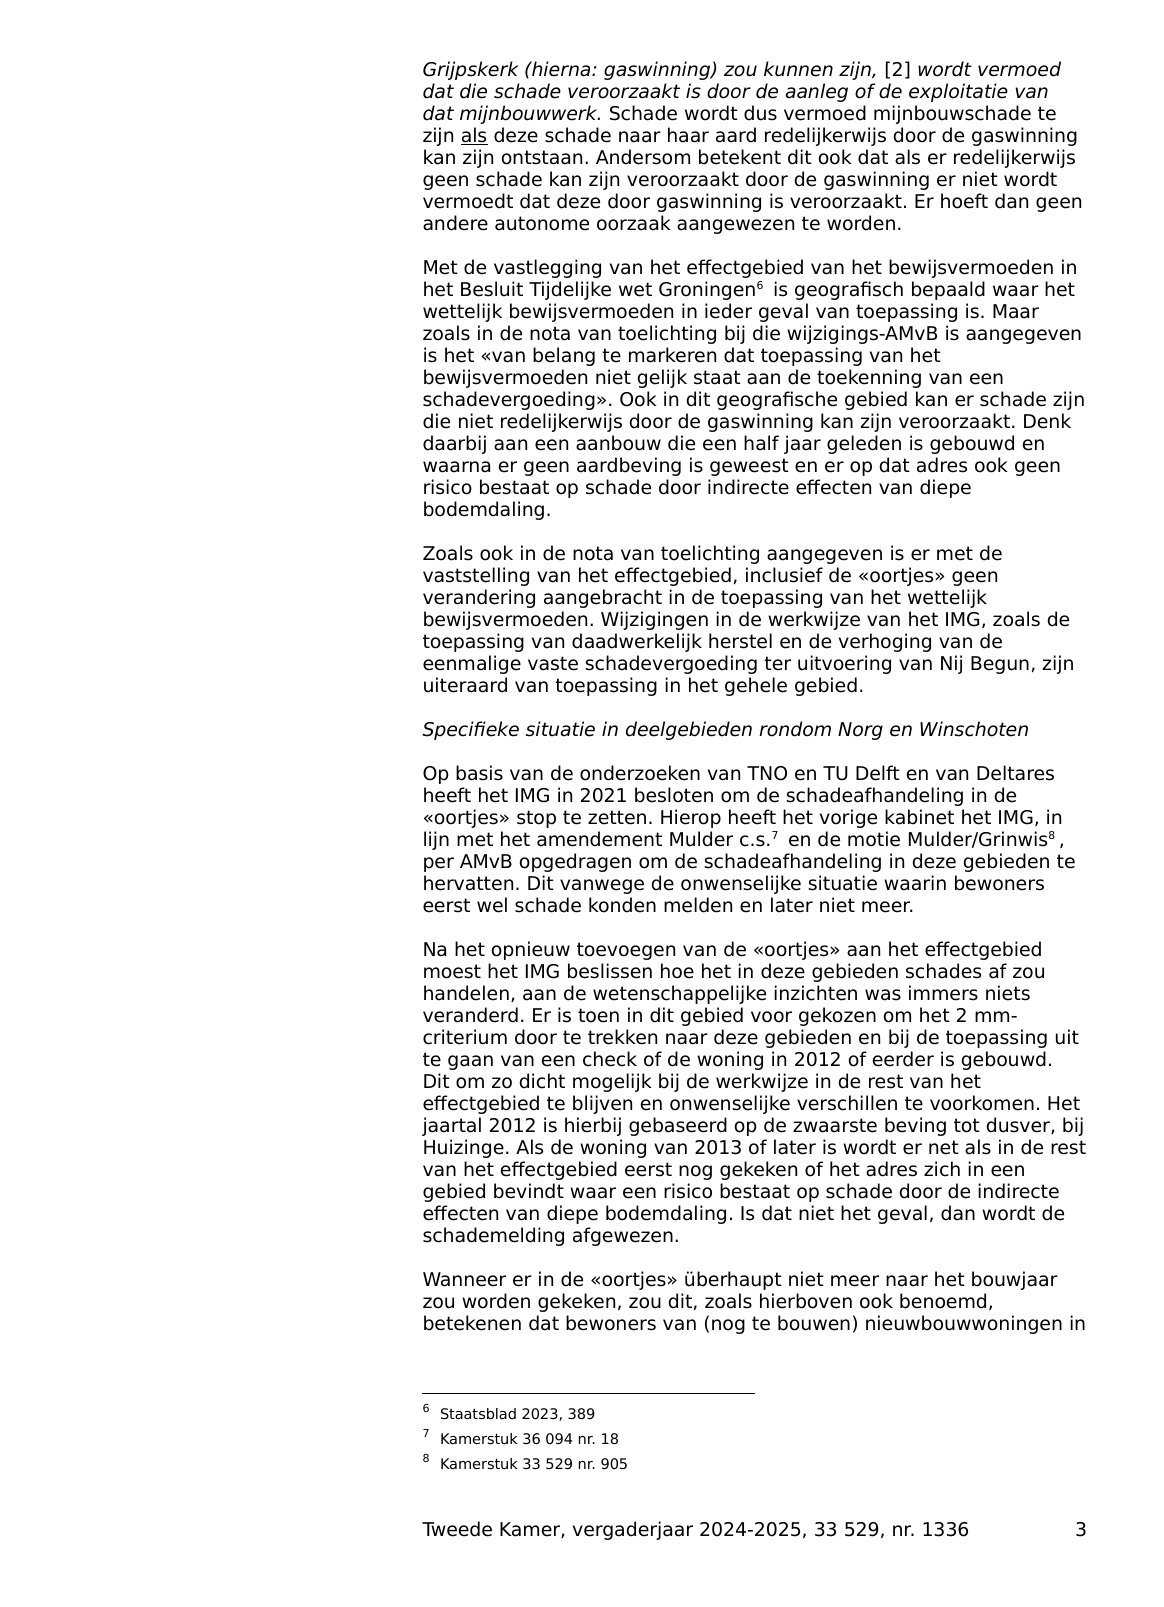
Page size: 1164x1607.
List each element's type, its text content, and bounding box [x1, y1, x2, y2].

text Staatsblad 2023, 389 [422, 1402, 1087, 1424]
text Na het opnieuw toevoegen van de «oortjes» aan het effectgebied moest het IMG beslissen hoe het in deze gebieden schades af zou handelen, aan de wetenschappelijke inzichten was immers niets veranderd. Er is toen in dit gebied voor gekozen om het 2 mm-criterium door te trekken naar deze gebieden en bij de toepassing uit te gaan van een check of de woning in 2012 of eerder is gebouwd. Dit om zo dicht mogelijk bij de werkwijze in de rest van het effectgebied te blijven en onwenselijke verschillen te voorkomen. Het jaartal 2012 is hierbij gebaseerd op de zwaarste beving tot dusver, bij Huizinge. Als de woning van 2013 of later is wordt er net als in de rest van het effectgebied eerst nog gekeken of het adres zich in een gebied bevindt waar een risico bestaat op schade door de indirecte effecten van diepe bodemdaling. Is dat niet het geval, dan wordt de schademelding afgewezen. [422, 939, 1087, 1247]
text Kamerstuk 36 094 nr. 18 [422, 1427, 1087, 1449]
text Kamerstuk 33 529 nr. 905 [422, 1452, 1087, 1474]
text Met de vastlegging van het effectgebied van het bewijsvermoeden in het Besluit Tijdelijke wet Groningen is geografisch bepaald waar het wettelijk bewijsvermoeden in ieder geval van toepassing is. Maar zoals in de nota van toelichting bij die wijzigings-AMvB is aangegeven is het «van belang te markeren dat toepassing van het bewijsvermoeden niet gelijk staat aan de toekenning van een schadevergoeding». Ook in dit geografische gebied kan er schade zijn die niet redelijkerwijs door de gaswinning kan zijn veroorzaakt. Denk daarbij aan een aanbouw die een half jaar geleden is gebouwd en waarna er geen aardbeving is geweest en er op dat adres ook geen risico bestaat op schade door indirecte effecten van diepe bodemdaling. [422, 257, 1087, 521]
text Zoals ook in de nota van toelichting aangegeven is er met de vaststelling van het effectgebied, inclusief de «oortjes» geen verandering aangebracht in de toepassing van het wettelijk bewijsvermoeden. Wijzigingen in de werkwijze van het IMG, zoals de toepassing van daadwerkelijk herstel en de verhoging van de eenmalige vaste schadevergoeding ter uitvoering van Nij Begun, zijn uiteraard van toepassing in het gehele gebied. [422, 543, 1087, 697]
subtitle Specifieke situatie in deelgebieden rondom Norg en Winschoten [422, 719, 1087, 741]
text Grijpskerk (hierna: gaswinning) zou kunnen zijn, [2] wordt vermoed dat die schade veroorzaakt is door de aanleg of de exploitatie van dat mijnbouwwerk. Schade wordt dus vermoed mijnbouwschade te zijn als deze schade naar haar aard redelijkerwijs door de gaswinning kan zijn ontstaan. Andersom betekent dit ook dat als er redelijkerwijs geen schade kan zijn veroorzaakt door de gaswinning er niet wordt vermoedt dat deze door gaswinning is veroorzaakt. Er hoeft dan geen andere autonome oorzaak aangewezen te worden. [422, 59, 1087, 235]
text Op basis van de onderzoeken van TNO en TU Delft en van Deltares heeft het IMG in 2021 besloten om de schadeafhandeling in de «oortjes» stop te zetten. Hierop heeft het vorige kabinet het IMG, in lijn met het amendement Mulder c.s. en de motie Mulder/Grinwis, per AMvB opgedragen om de schadeafhandeling in deze gebieden te hervatten. Dit vanwege de onwenselijke situatie waarin bewoners eerst wel schade konden melden en later niet meer. [422, 763, 1087, 917]
text Wanneer er in de «oortjes» überhaupt niet meer naar het bouwjaar zou worden gekeken, zou dit, zoals hierboven ook benoemd, betekenen dat bewoners van (nog te bouwen) nieuwbouwwoningen in [422, 1269, 1087, 1335]
